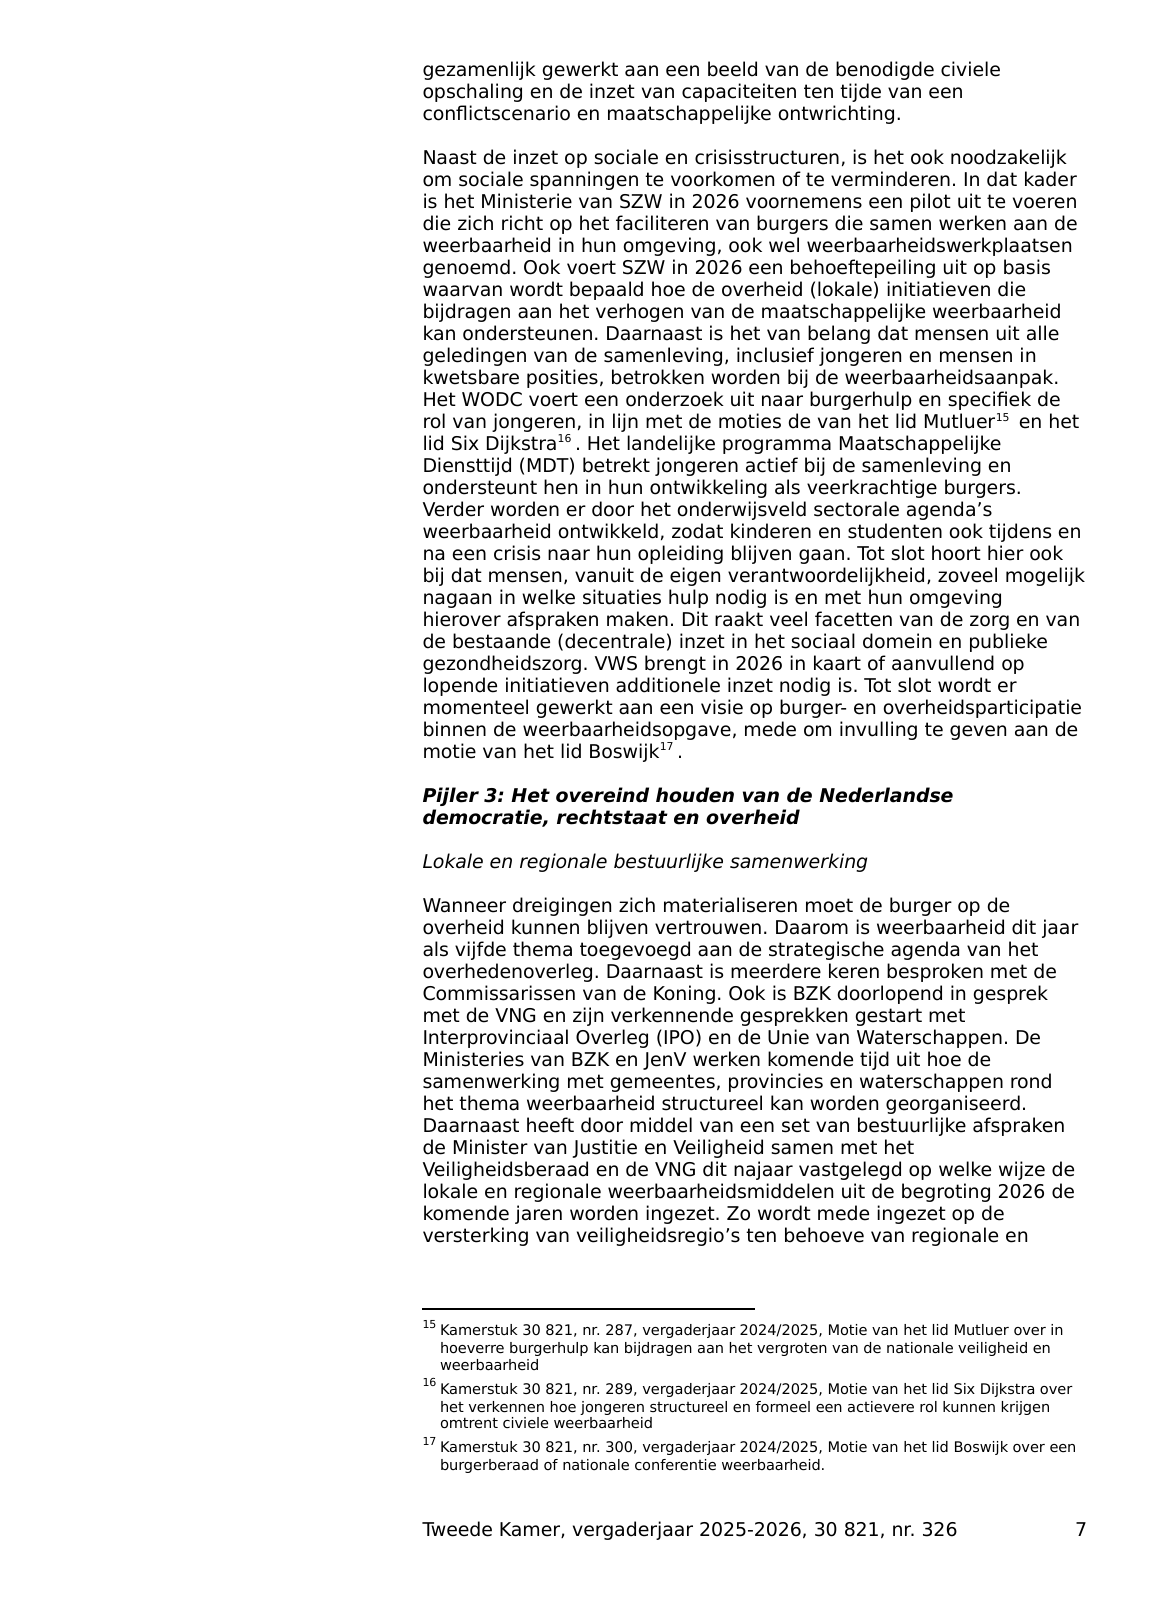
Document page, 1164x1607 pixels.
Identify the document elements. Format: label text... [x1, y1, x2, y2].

text Kamerstuk 30 821, nr. 287, vergaderjaar 2024/2025, Motie van het lid Mutluer over in hoeverre burgerhulp kan bijdragen aan het vergroten van de nationale veiligheid en weerbaarheid [422, 1318, 1087, 1374]
subtitle Pijler 3: Het overeind houden van de Nederlandse democratie, rechtstaat en overheid [422, 785, 1087, 829]
text Naast de inzet op sociale en crisisstructuren, is het ook noodzakelijk om sociale spanningen te voorkomen of te verminderen. In dat kader is het Ministerie van SZW in 2026 voornemens een pilot uit te voeren die zich richt op het faciliteren van burgers die samen werken aan de weerbaarheid in hun omgeving, ook wel weerbaarheidswerkplaatsen genoemd. Ook voert SZW in 2026 een behoeftepeiling uit op basis waarvan wordt bepaald hoe de overheid (lokale) initiatieven die bijdragen aan het verhogen van de maatschappelijke weerbaarheid kan ondersteunen. Daarnaast is het van belang dat mensen uit alle geledingen van de samenleving, inclusief jongeren en mensen in kwetsbare posities, betrokken worden bij de weerbaarheidsaanpak. Het WODC voert een onderzoek uit naar burgerhulp en specifiek de rol van jongeren, in lijn met de moties de van het lid Mutluer en het lid Six Dijkstra. Het landelijke programma Maatschappelijke Diensttijd (MDT) betrekt jongeren actief bij de samenleving en ondersteunt hen in hun ontwikkeling als veerkrachtige burgers. Verder worden er door het onderwijsveld sectorale agenda’s weerbaarheid ontwikkeld, zodat kinderen en studenten ook tijdens en na een crisis naar hun opleiding blijven gaan. Tot slot hoort hier ook bij dat mensen, vanuit de eigen verantwoordelijkheid, zoveel mogelijk nagaan in welke situaties hulp nodig is en met hun omgeving hierover afspraken maken. Dit raakt veel facetten van de zorg en van de bestaande (decentrale) inzet in het sociaal domein en publieke gezondheidszorg. VWS brengt in 2026 in kaart of aanvullend op lopende initiatieven additionele inzet nodig is. Tot slot wordt er momenteel gewerkt aan een visie op burger- en overheidsparticipatie binnen de weerbaarheidsopgave, mede om invulling te geven aan de motie van het lid Boswijk. [422, 147, 1087, 763]
text Kamerstuk 30 821, nr. 300, vergaderjaar 2024/2025, Motie van het lid Boswijk over een burgerberaad of nationale conferentie weerbaarheid. [422, 1435, 1087, 1474]
subtitle Lokale en regionale bestuurlijke samenwerking [422, 851, 1087, 873]
text Wanneer dreigingen zich materialiseren moet de burger op de overheid kunnen blijven vertrouwen. Daarom is weerbaarheid dit jaar als vijfde thema toegevoegd aan de strategische agenda van het overhedenoverleg. Daarnaast is meerdere keren besproken met de Commissarissen van de Koning. Ook is BZK doorlopend in gesprek met de VNG en zijn verkennende gesprekken gestart met Interprovinciaal Overleg (IPO) en de Unie van Waterschappen. De Ministeries van BZK en JenV werken komende tijd uit hoe de samenwerking met gemeentes, provincies en waterschappen rond het thema weerbaarheid structureel kan worden georganiseerd. Daarnaast heeft door middel van een set van bestuurlijke afspraken de Minister van Justitie en Veiligheid samen met het Veiligheidsberaad en de VNG dit najaar vastgelegd op welke wijze de lokale en regionale weerbaarheidsmiddelen uit de begroting 2026 de komende jaren worden ingezet. Zo wordt mede ingezet op de versterking van veiligheidsregio’s ten behoeve van regionale en [422, 895, 1087, 1247]
text Kamerstuk 30 821, nr. 289, vergaderjaar 2024/2025, Motie van het lid Six Dijkstra over het verkennen hoe jongeren structureel en formeel een actievere rol kunnen krijgen omtrent civiele weerbaarheid [422, 1377, 1087, 1432]
text gezamenlijk gewerkt aan een beeld van de benodigde civiele opschaling en de inzet van capaciteiten ten tijde van een conflictscenario en maatschappelijke ontwrichting. [422, 59, 1087, 125]
